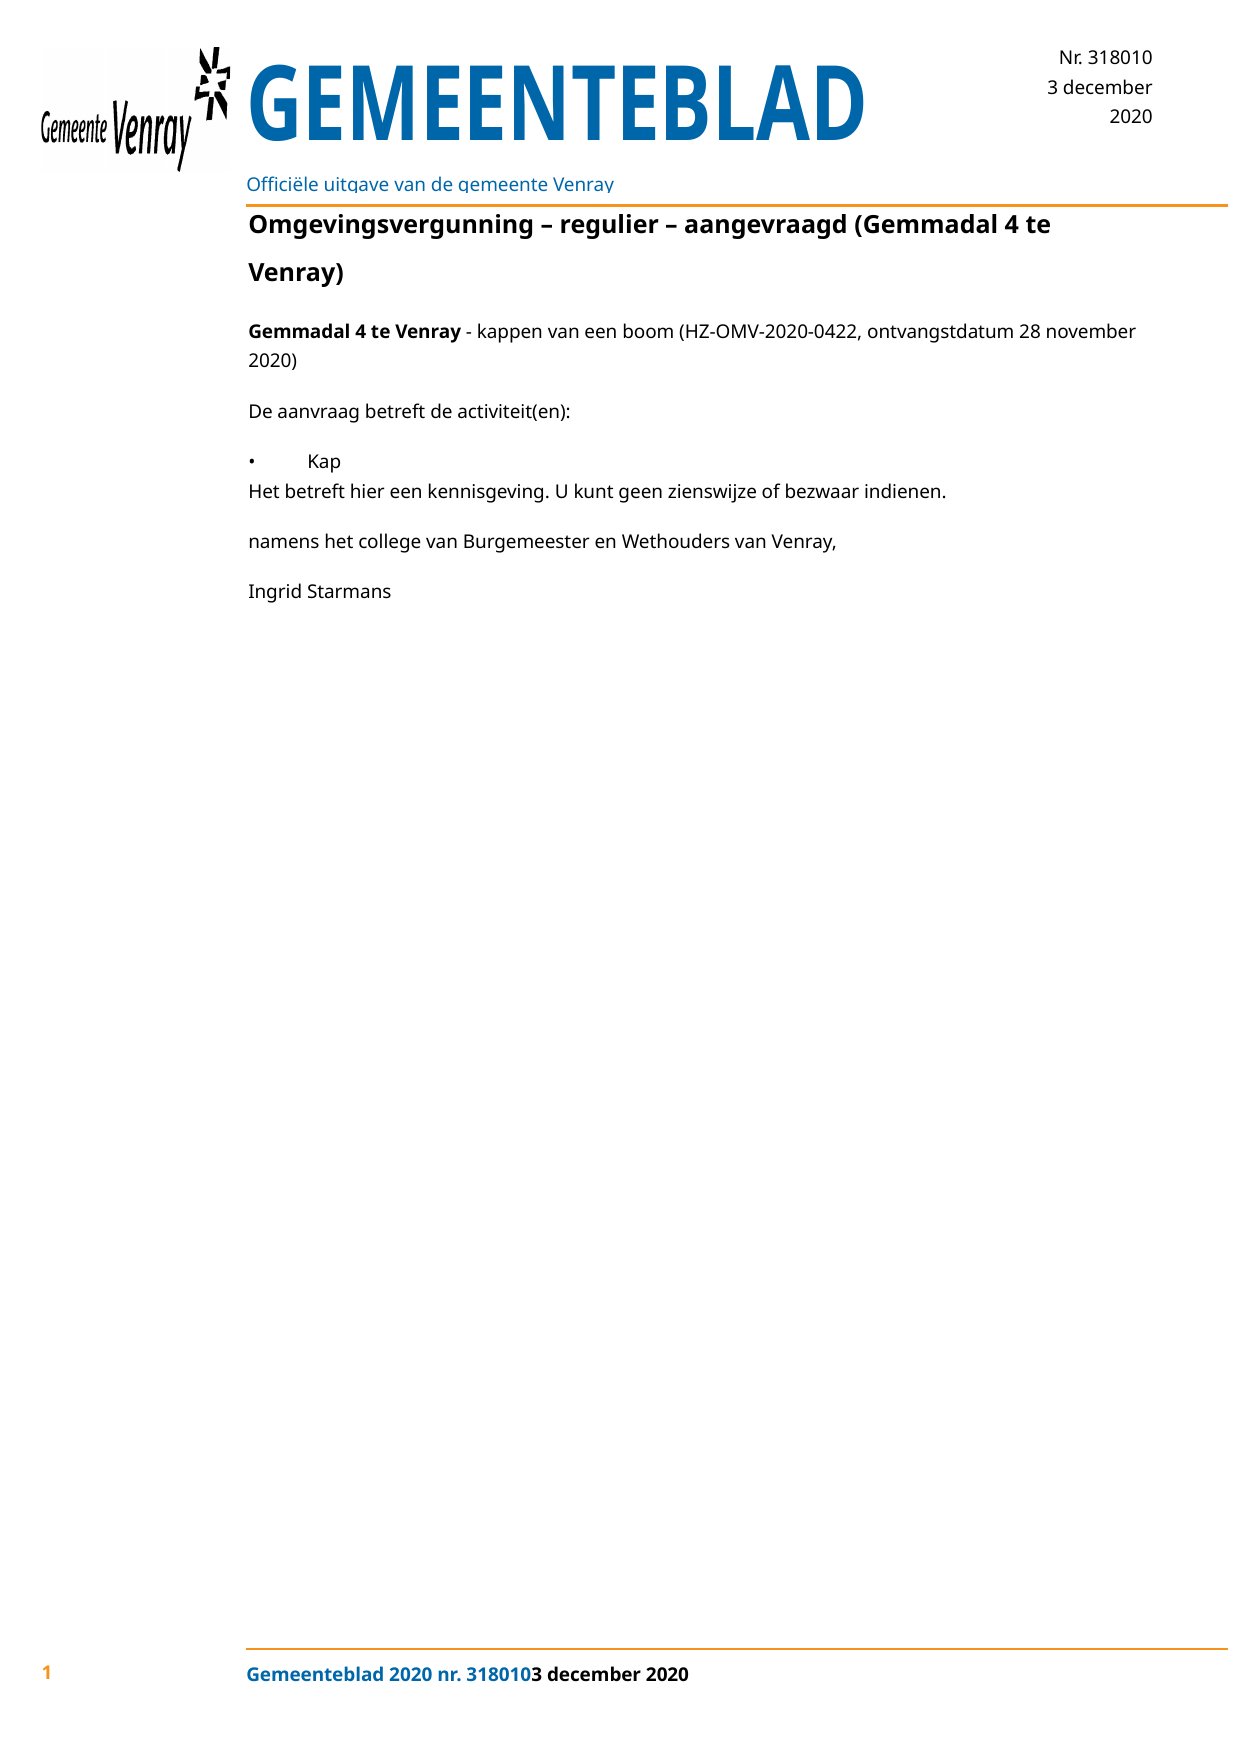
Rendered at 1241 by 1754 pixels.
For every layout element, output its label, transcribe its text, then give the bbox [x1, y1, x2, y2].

text Gemmadal 4 te Venray - kappen van een boom (HZ-OMV-2020-0422, ontvangstdatum 28 november 2020) [248, 318, 1152, 373]
text Ingrid Starmans [248, 579, 1152, 604]
text Omgevingsvergunning – regulier – aangevraagd (Gemmadal 4 te Venray) [248, 207, 1152, 288]
list Kap [248, 448, 1152, 474]
text namens het college van Burgemeester en Wethouders van Venray, [248, 528, 1152, 554]
text De aanvraag betreft de activiteit(en): [248, 398, 1152, 424]
picture [41, 47, 231, 172]
text Het betreft hier een kennisgeving. U kunt geen zienswijze of bezwaar indienen. [248, 478, 1152, 504]
